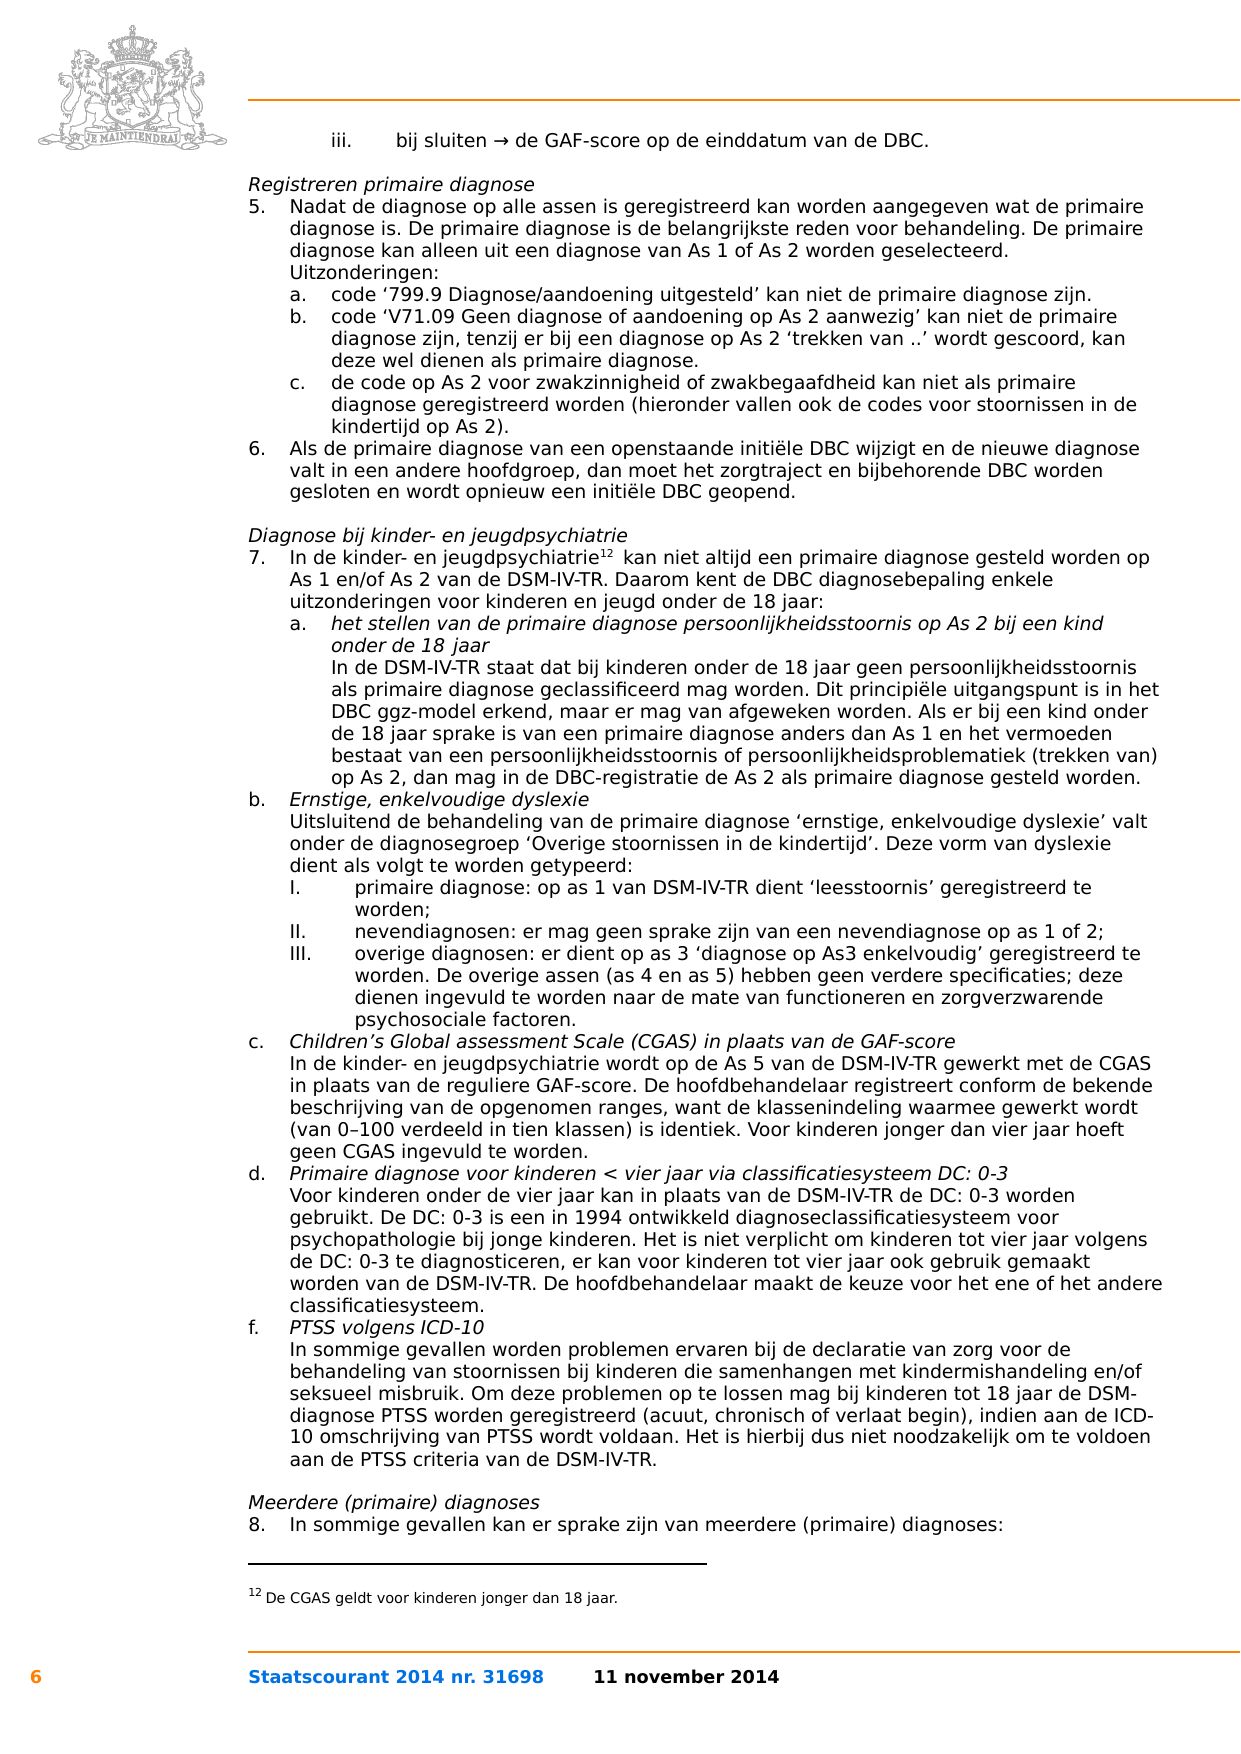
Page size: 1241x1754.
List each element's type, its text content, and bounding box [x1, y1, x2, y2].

text Uitsluitend de behandeling van de primaire diagnose ‘ernstige, enkelvoudige dyslexie’ valt onder de diagnosegroep ‘Overige stoornissen in de kindertijd’. Deze vorm van dyslexie dient als volgt te worden getypeerd: [289, 811, 1163, 877]
text b. code ‘V71.09 Geen diagnose of aandoening op As 2 aanwezig’ kan niet de primaire diagnose zijn, tenzij er bij een diagnose op As 2 ‘trekken van ..’ wordt gescoord, kan deze wel dienen als primaire diagnose. [289, 306, 1163, 372]
text c. Children’s Global assessment Scale (CGAS) in plaats van de GAF-score [248, 1031, 1163, 1053]
text III. overige diagnosen: er dient op as 3 ‘diagnose op As3 enkelvoudig’ geregistreerd te worden. De overige assen (as 4 en as 5) hebben geen verdere specificaties; deze dienen ingevuld te worden naar de mate van functioneren en zorgverzwarende psychosociale factoren. [289, 943, 1163, 1031]
text In de kinder- en jeugdpsychiatrie wordt op de As 5 van de DSM-IV-TR gewerkt met de CGAS in plaats van de reguliere GAF-score. De hoofdbehandelaar registreert conform de bekende beschrijving van de opgenomen ranges, want de klassenindeling waarmee gewerkt wordt (van 0–100 verdeeld in tien klassen) is identiek. Voor kinderen jonger dan vier jaar hoeft geen CGAS ingevuld te worden. [289, 1053, 1163, 1163]
picture [38, 25, 227, 150]
subtitle Registreren primaire diagnose [248, 174, 1163, 196]
text f. PTSS volgens ICD-10 [248, 1317, 1163, 1338]
text De CGAS geldt voor kinderen jonger dan 18 jaar. [248, 1586, 1163, 1608]
text 6. Als de primaire diagnose van een openstaande initiële DBC wijzigt en de nieuwe diagnose valt in een andere hoofdgroep, dan moet het zorgtraject en bijbehorende DBC worden gesloten en wordt opnieuw een initiële DBC geopend. [248, 437, 1163, 503]
text a. het stellen van de primaire diagnose persoonlijkheidsstoornis op As 2 bij een kind onder de 18 jaar [289, 613, 1163, 657]
text 5. Nadat de diagnose op alle assen is geregistreerd kan worden aangegeven wat de primaire diagnose is. De primaire diagnose is de belangrijkste reden voor behandeling. De primaire diagnose kan alleen uit een diagnose van As 1 of As 2 worden geselecteerd. Uitzonderingen: [248, 196, 1163, 284]
text I. primaire diagnose: op as 1 van DSM-IV-TR dient ‘leesstoornis’ geregistreerd te worden; [289, 877, 1163, 921]
text iii. bij sluiten → de GAF-score op de einddatum van de DBC. [331, 130, 1163, 152]
text a. code ‘799.9 Diagnose/aandoening uitgesteld’ kan niet de primaire diagnose zijn. [289, 284, 1163, 306]
text c. de code op As 2 voor zwakzinnigheid of zwakbegaafdheid kan niet als primaire diagnose geregistreerd worden (hieronder vallen ook de codes voor stoornissen in de kindertijd op As 2). [289, 372, 1163, 437]
text d. Primaire diagnose voor kinderen < vier jaar via classificatiesysteem DC: 0-3 [248, 1163, 1163, 1185]
text b. Ernstige, enkelvoudige dyslexie [248, 789, 1163, 811]
text In sommige gevallen worden problemen ervaren bij de declaratie van zorg voor de behandeling van stoornissen bij kinderen die samenhangen met kindermishandeling en/of seksueel misbruik. Om deze problemen op te lossen mag bij kinderen tot 18 jaar de DSM-diagnose PTSS worden geregistreerd (acuut, chronisch of verlaat begin), indien aan de ICD-10 omschrijving van PTSS wordt voldaan. Het is hierbij dus niet noodzakelijk om te voldoen aan de PTSS criteria van de DSM-IV-TR. [289, 1338, 1163, 1470]
text II. nevendiagnosen: er mag geen sprake zijn van een nevendiagnose op as 1 of 2; [289, 921, 1163, 943]
subtitle Diagnose bij kinder- en jeugdpsychiatrie [248, 525, 1163, 547]
text Voor kinderen onder de vier jaar kan in plaats van de DSM-IV-TR de DC: 0-3 worden gebruikt. De DC: 0-3 is een in 1994 ontwikkeld diagnoseclassificatiesysteem voor psychopathologie bij jonge kinderen. Het is niet verplicht om kinderen tot vier jaar volgens de DC: 0-3 te diagnosticeren, er kan voor kinderen tot vier jaar ook gebruik gemaakt worden van de DSM-IV-TR. De hoofdbehandelaar maakt de keuze voor het ene of het andere classificatiesysteem. [289, 1185, 1163, 1317]
text 8. In sommige gevallen kan er sprake zijn van meerdere (primaire) diagnoses: [248, 1514, 1163, 1536]
subtitle Meerdere (primaire) diagnoses [248, 1492, 1163, 1514]
text 7. In de kinder- en jeugdpsychiatrie kan niet altijd een primaire diagnose gesteld worden op As 1 en/of As 2 van de DSM-IV-TR. Daarom kent de DBC diagnosebepaling enkele uitzonderingen voor kinderen en jeugd onder de 18 jaar: [248, 547, 1163, 613]
text In de DSM-IV-TR staat dat bij kinderen onder de 18 jaar geen persoonlijkheidsstoornis als primaire diagnose geclassificeerd mag worden. Dit principiële uitgangspunt is in het DBC ggz-model erkend, maar er mag van afgeweken worden. Als er bij een kind onder de 18 jaar sprake is van een primaire diagnose anders dan As 1 en het vermoeden bestaat van een persoonlijkheidsstoornis of persoonlijkheidsproblematiek (trekken van) op As 2, dan mag in de DBC-registratie de As 2 als primaire diagnose gesteld worden. [331, 657, 1163, 789]
